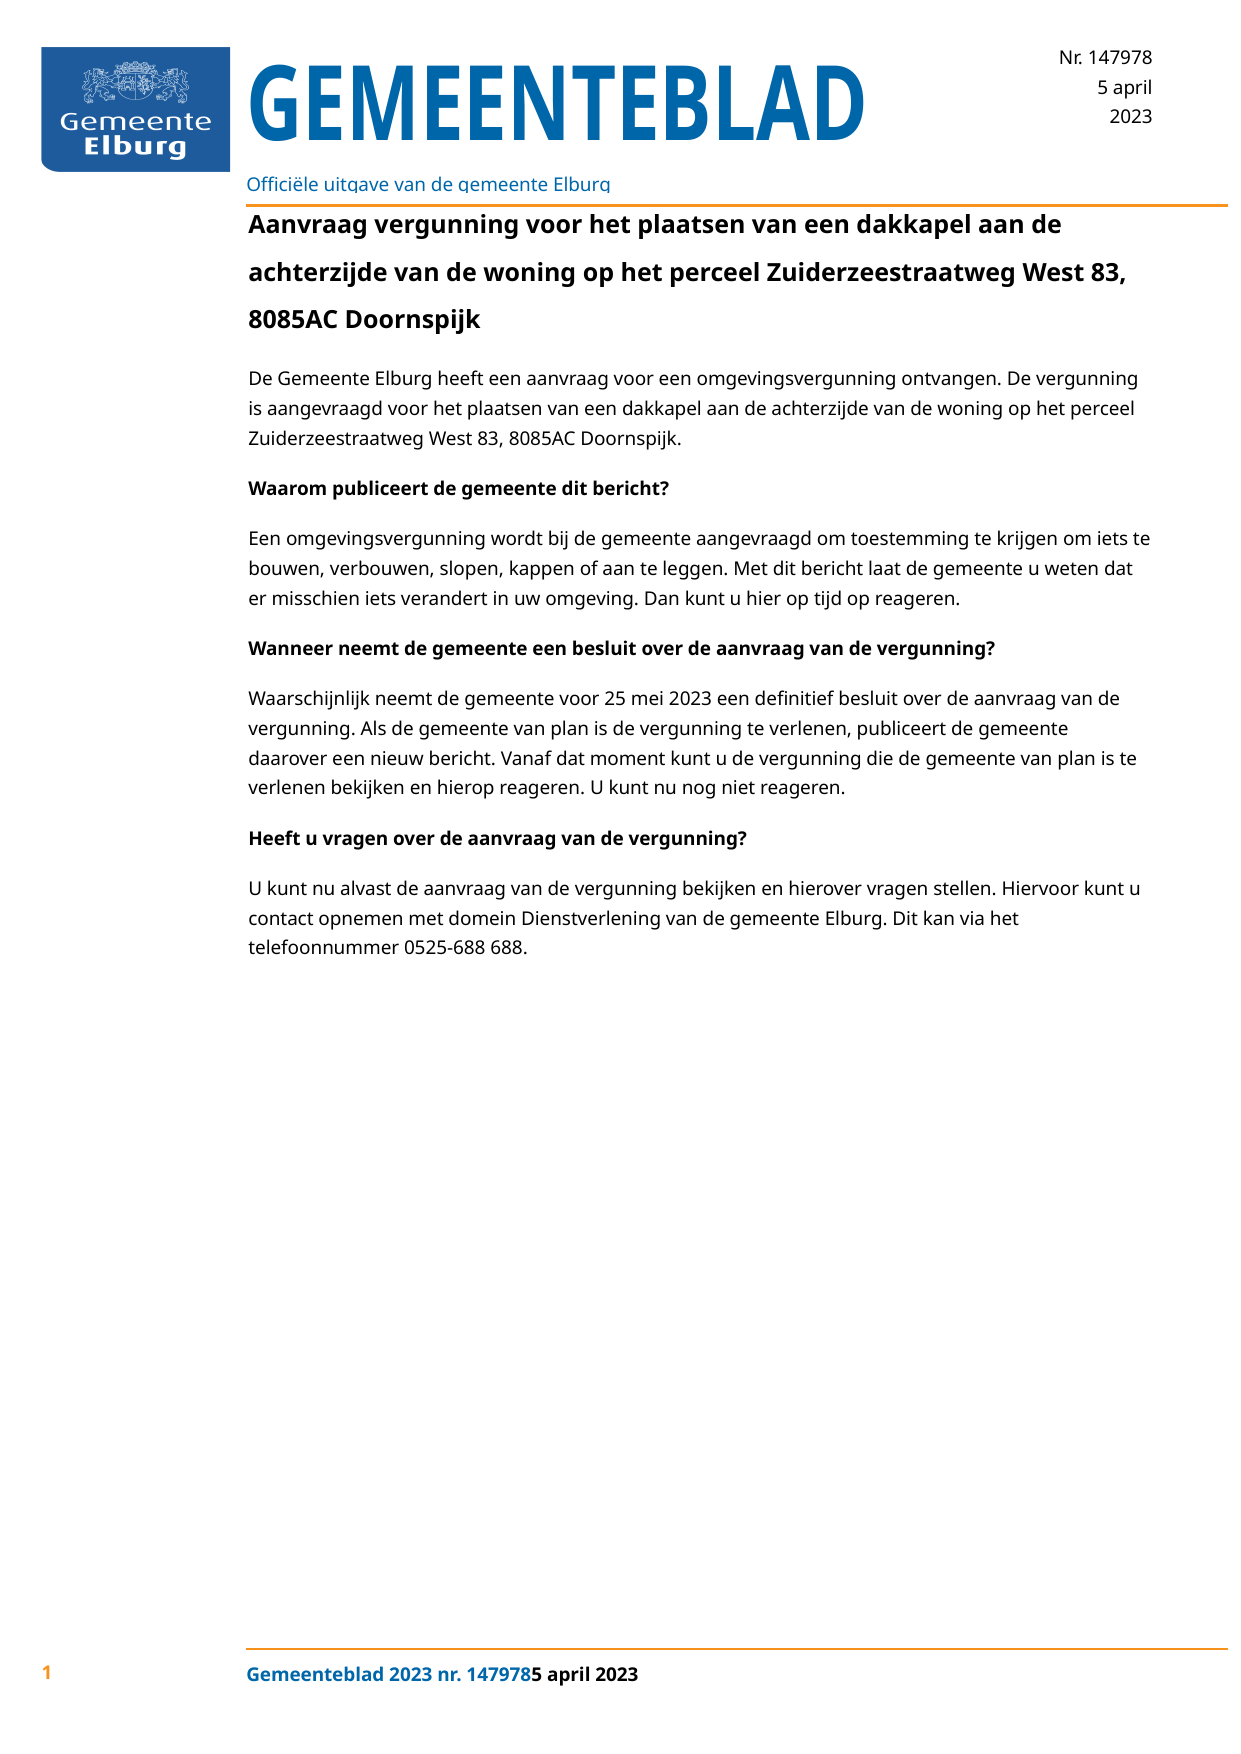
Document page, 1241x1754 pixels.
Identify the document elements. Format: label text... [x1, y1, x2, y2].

text Aanvraag vergunning voor het plaatsen van een dakkapel aan de achterzijde van de woning op het perceel Zuiderzeestraatweg West 83, 8085AC Doornspijk [248, 207, 1152, 336]
text U kunt nu alvast de aanvraag van de vergunning bekijken en hierover vragen stellen. Hiervoor kunt u contact opnemen met domein Dienstverlening van de gemeente Elburg. Dit kan via het telefoonnummer 0525-688 688. [248, 875, 1152, 960]
text Heeft u vragen over de aanvraag van de vergunning? [248, 825, 1152, 850]
text Een omgevingsvergunning wordt bij de gemeente aangevraagd om toestemming te krijgen om iets te bouwen, verbouwen, slopen, kappen of aan te leggen. Met dit bericht laat de gemeente u weten dat er misschien iets verandert in uw omgeving. Dan kunt u hier op tijd op reageren. [248, 526, 1152, 610]
picture [41, 47, 231, 172]
text Waarom publiceert de gemeente dit bericht? [248, 475, 1152, 501]
text Waarschijnlijk neemt de gemeente voor 25 mei 2023 een definitief besluit over de aanvraag van de vergunning. Als de gemeente van plan is de vergunning te verlenen, publiceert de gemeente daarover een nieuw bericht. Vanaf dat moment kunt u de vergunning die de gemeente van plan is te verlenen bekijken en hierop reageren. U kunt nu nog niet reageren. [248, 686, 1152, 800]
text De Gemeente Elburg heeft een aanvraag voor een omgevingsvergunning ontvangen. De vergunning is aangevraagd voor het plaatsen van een dakkapel aan de achterzijde van de woning op het perceel Zuiderzeestraatweg West 83, 8085AC Doornspijk. [248, 366, 1152, 450]
text Wanneer neemt de gemeente een besluit over de aanvraag van de vergunning? [248, 635, 1152, 661]
